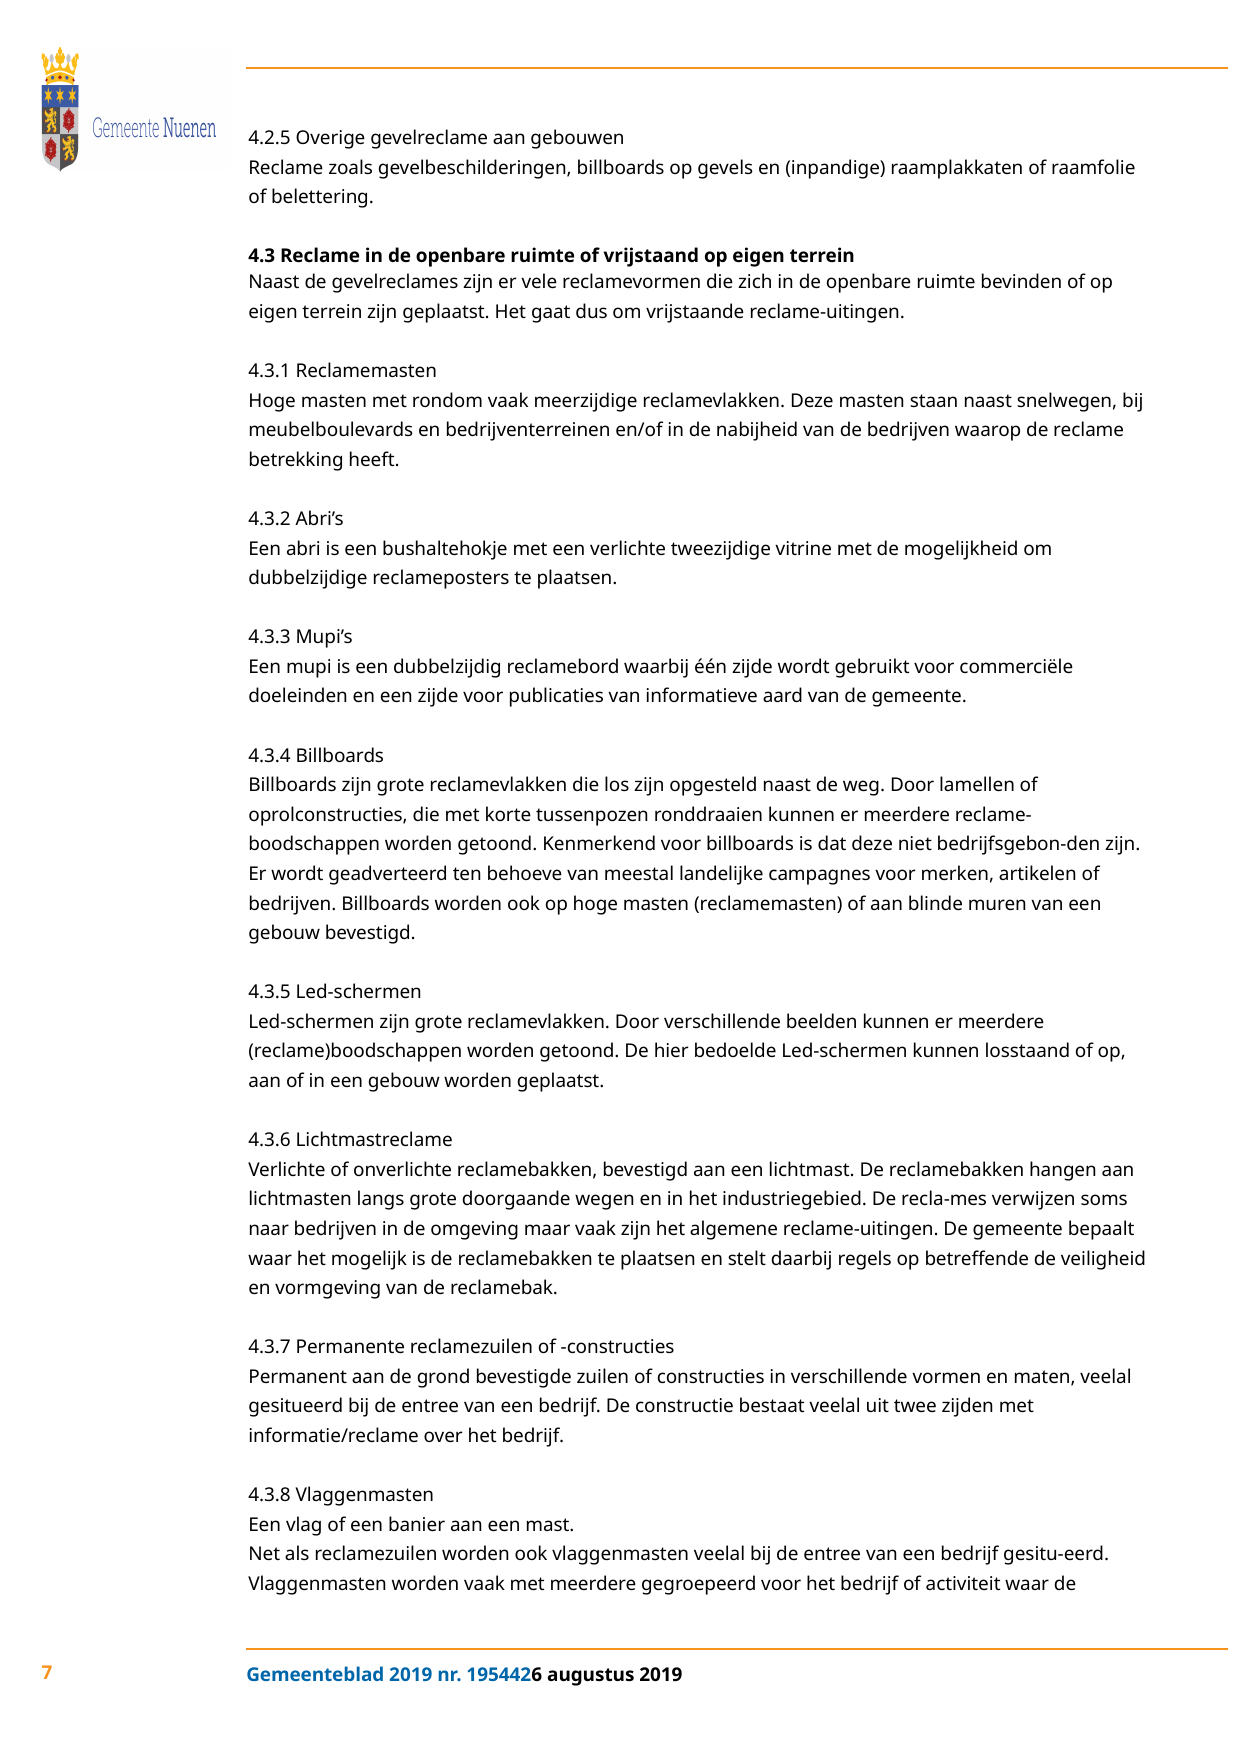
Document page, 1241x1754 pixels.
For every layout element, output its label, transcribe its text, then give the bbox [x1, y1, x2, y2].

text Een mupi is een dubbelzijdig reclamebord waarbij één zijde wordt gebruikt voor commerciële doeleinden en een zijde voor publicaties van informatieve aard van de gemeente. [248, 653, 1152, 708]
text Een vlag of een banier aan een mast. [248, 1511, 1152, 1537]
text 4.3 Reclame in de openbare ruimte of vrijstaand op eigen terrein [248, 243, 1152, 268]
text 4.3.5 Led-schermen [248, 978, 1152, 1004]
text 4.3.6 Lichtmastreclame [248, 1126, 1152, 1152]
text Hoge masten met rondom vaak meerzijdige reclamevlakken. Deze masten staan naast snelwegen, bij meubelboulevards en bedrijventerreinen en/of in de nabijheid van de bedrijven waarop de reclame betrekking heeft. [248, 387, 1152, 472]
text 4.3.7 Permanente reclamezuilen of -constructies [248, 1333, 1152, 1359]
text 4.3.2 Abri’s [248, 505, 1152, 531]
text Net als reclamezuilen worden ook vlaggenmasten veelal bij de entree van een bedrijf gesitu-eerd. Vlaggenmasten worden vaak met meerdere gegroepeerd voor het bedrijf of activiteit waar de [248, 1541, 1152, 1596]
text Led-schermen zijn grote reclamevlakken. Door verschillende beelden kunnen er meerdere (reclame)boodschappen worden getoond. De hier bedoelde Led-schermen kunnen losstaand of op, aan of in een gebouw worden geplaatst. [248, 1008, 1152, 1093]
text 4.3.3 Mupi’s [248, 623, 1152, 649]
text Een abri is een bushaltehokje met een verlichte tweezijdige vitrine met de mogelijkheid om dubbelzijdige reclameposters te plaatsen. [248, 535, 1152, 590]
picture [41, 47, 231, 172]
text Reclame zoals gevelbeschilderingen, billboards op gevels en (inpandige) raamplakkaten of raamfolie of belettering. [248, 154, 1152, 209]
text Verlichte of onverlichte reclamebakken, bevestigd aan een lichtmast. De reclamebakken hangen aan lichtmasten langs grote doorgaande wegen en in het industriegebied. De recla-mes verwijzen soms naar bedrijven in de omgeving maar vaak zijn het algemene reclame-uitingen. De gemeente bepaalt waar het mogelijk is de reclamebakken te plaatsen en stelt daarbij regels op betreffende de veiligheid en vormgeving van de reclamebak. [248, 1156, 1152, 1300]
text 4.3.8 Vlaggenmasten [248, 1481, 1152, 1507]
text 4.3.1 Reclamemasten [248, 357, 1152, 383]
text Permanent aan de grond bevestigde zuilen of constructies in verschillende vormen en maten, veelal gesitueerd bij de entree van een bedrijf. De constructie bestaat veelal uit twee zijden met informatie/reclame over het bedrijf. [248, 1363, 1152, 1448]
text 4.2.5 Overige gevelreclame aan gebouwen [248, 124, 1152, 150]
text Naast de gevelreclames zijn er vele reclamevormen die zich in de openbare ruimte bevinden of op eigen terrein zijn geplaatst. Het gaat dus om vrijstaande reclame-uitingen. [248, 268, 1152, 324]
text Billboards zijn grote reclamevlakken die los zijn opgesteld naast de weg. Door lamellen of oprolconstructies, die met korte tussenpozen ronddraaien kunnen er meerdere reclame-boodschappen worden getoond. Kenmerkend voor billboards is dat deze niet bedrijfsgebon-den zijn. Er wordt geadverteerd ten behoeve van meestal landelijke campagnes voor merken, artikelen of bedrijven. Billboards worden ook op hoge masten (reclamemasten) of aan blinde muren van een gebouw bevestigd. [248, 771, 1152, 945]
text 4.3.4 Billboards [248, 742, 1152, 767]
